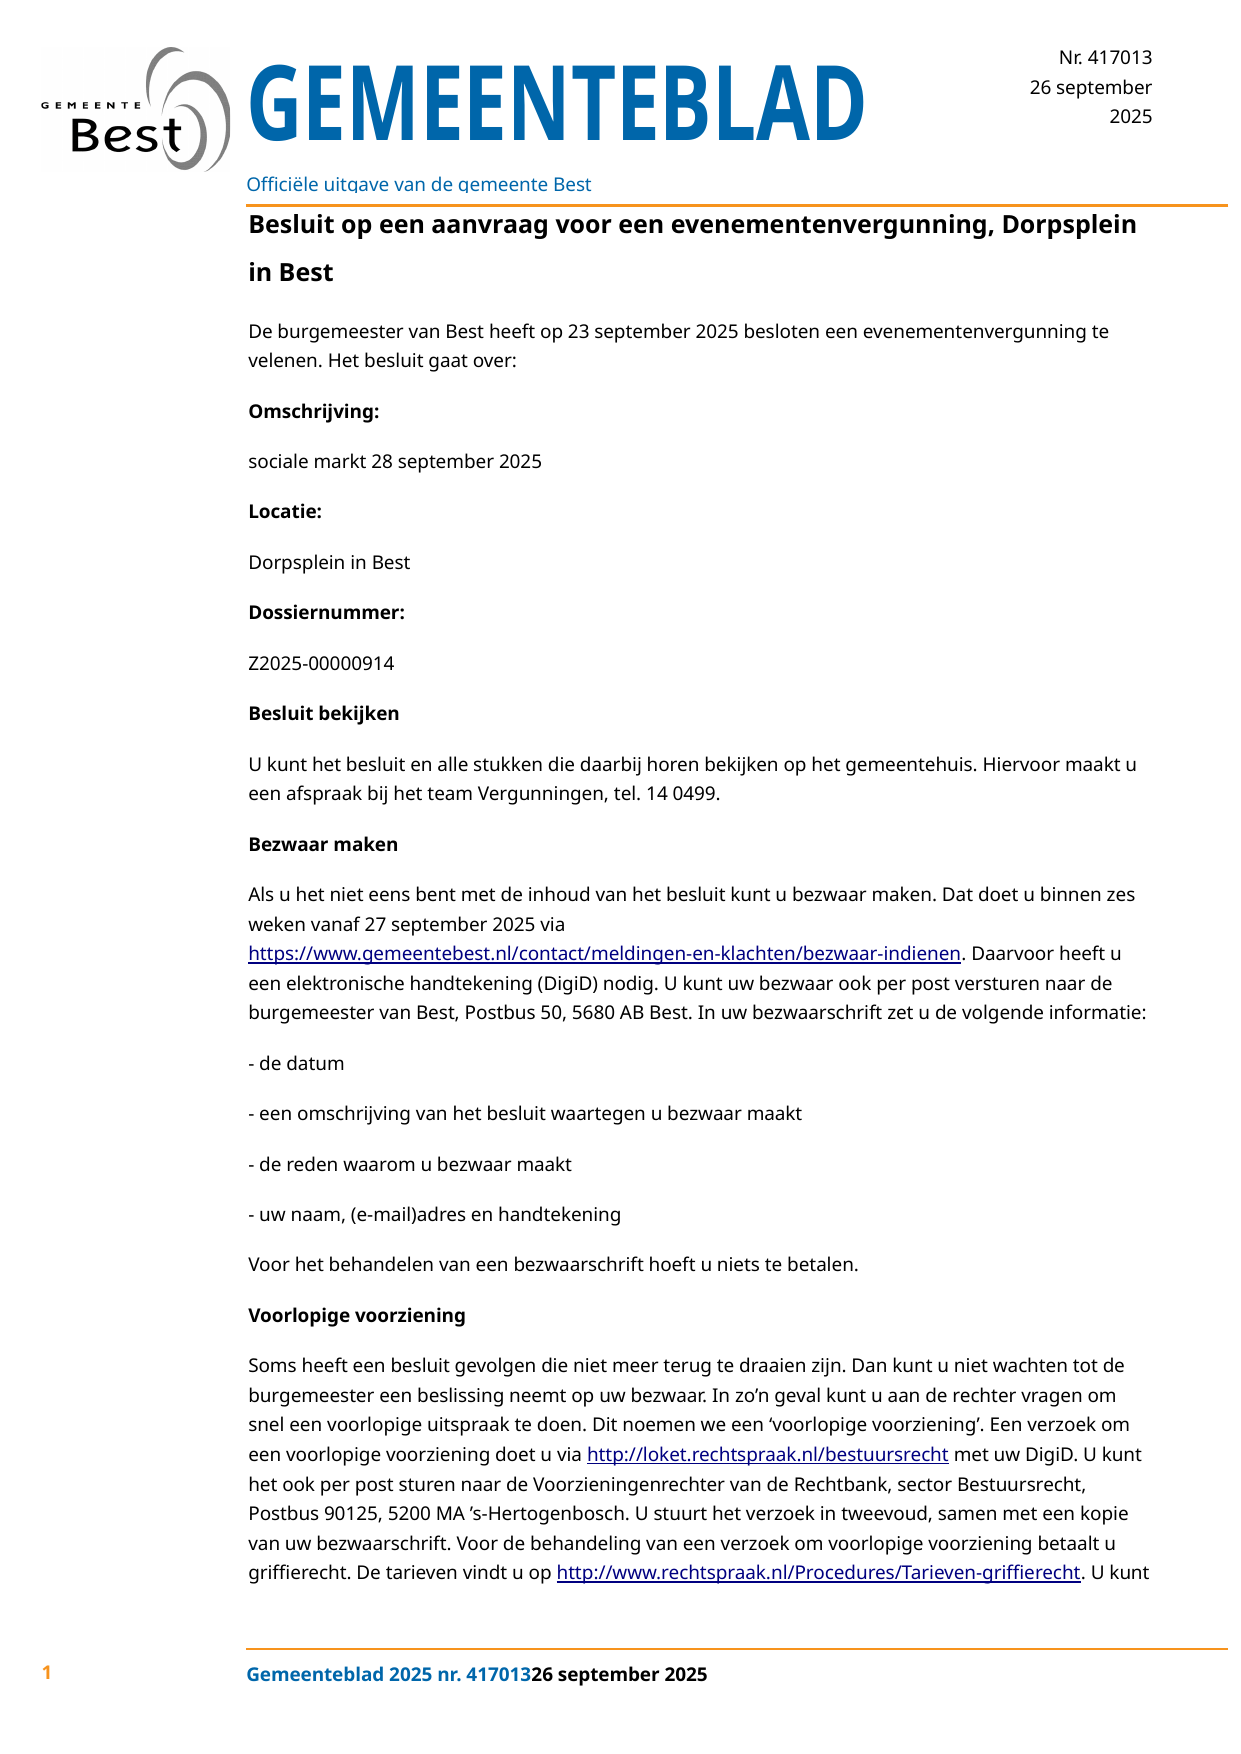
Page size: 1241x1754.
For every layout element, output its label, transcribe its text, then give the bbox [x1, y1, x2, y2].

text Bezwaar maken [248, 831, 1152, 857]
text - de reden waarom u bezwaar maakt [248, 1151, 1152, 1177]
text Z2025-00000914 [248, 650, 1152, 676]
text - een omschrijving van het besluit waartegen u bezwaar maakt [248, 1100, 1152, 1126]
text Soms heeft een besluit gevolgen die niet meer terug te draaien zijn. Dan kunt u niet wachten tot de burgemeester een beslissing neemt op uw bezwaar. In zo’n geval kunt u aan de rechter vragen om snel een voorlopige uitspraak te doen. Dit noemen we een ‘voorlopige voorziening’. Een verzoek om een voorlopige voorziening doet u via http://loket.rechtspraak.nl/bestuursrecht met uw DigiD. U kunt het ook per post sturen naar de Voorzieningenrechter van de Rechtbank, sector Bestuursrecht, Postbus 90125, 5200 MA ’s-Hertogenbosch. U stuurt het verzoek in tweevoud, samen met een kopie van uw bezwaarschrift. Voor de behandeling van een verzoek om voorlopige voorziening betaalt u griffierecht. De tarieven vindt u op http://www.rechtspraak.nl/Procedures/Tarieven-griffierecht. U kunt [248, 1352, 1152, 1585]
text Als u het niet eens bent met de inhoud van het besluit kunt u bezwaar maken. Dat doet u binnen zes weken vanaf 27 september 2025 via https://www.gemeentebest.nl/contact/meldingen-en-klachten/bezwaar-indienen. Daarvoor heeft u een elektronische handtekening (DigiD) nodig. U kunt uw bezwaar ook per post versturen naar de burgemeester van Best, Postbus 50, 5680 AB Best. In uw bezwaarschrift zet u de volgende informatie: [248, 881, 1152, 1025]
text De burgemeester van Best heeft op 23 september 2025 besloten een evenementenvergunning te velenen. Het besluit gaat over: [248, 318, 1152, 373]
picture [41, 47, 231, 172]
text U kunt het besluit en alle stukken die daarbij horen bekijken op het gemeentehuis. Hiervoor maakt u een afspraak bij het team Vergunningen, tel. 14 0499. [248, 751, 1152, 806]
text Locatie: [248, 499, 1152, 524]
text Besluit op een aanvraag voor een evenementenvergunning, Dorpsplein in Best [248, 207, 1152, 288]
text Dorpsplein in Best [248, 549, 1152, 575]
text Omschrijving: [248, 398, 1152, 424]
text - uw naam, (e-mail)adres en handtekening [248, 1201, 1152, 1227]
text Voorlopige voorziening [248, 1302, 1152, 1328]
text - de datum [248, 1050, 1152, 1076]
text sociale markt 28 september 2025 [248, 448, 1152, 474]
text Voor het behandelen van een bezwaarschrift hoeft u niets te betalen. [248, 1252, 1152, 1277]
text Dossiernummer: [248, 599, 1152, 625]
text Besluit bekijken [248, 700, 1152, 726]
